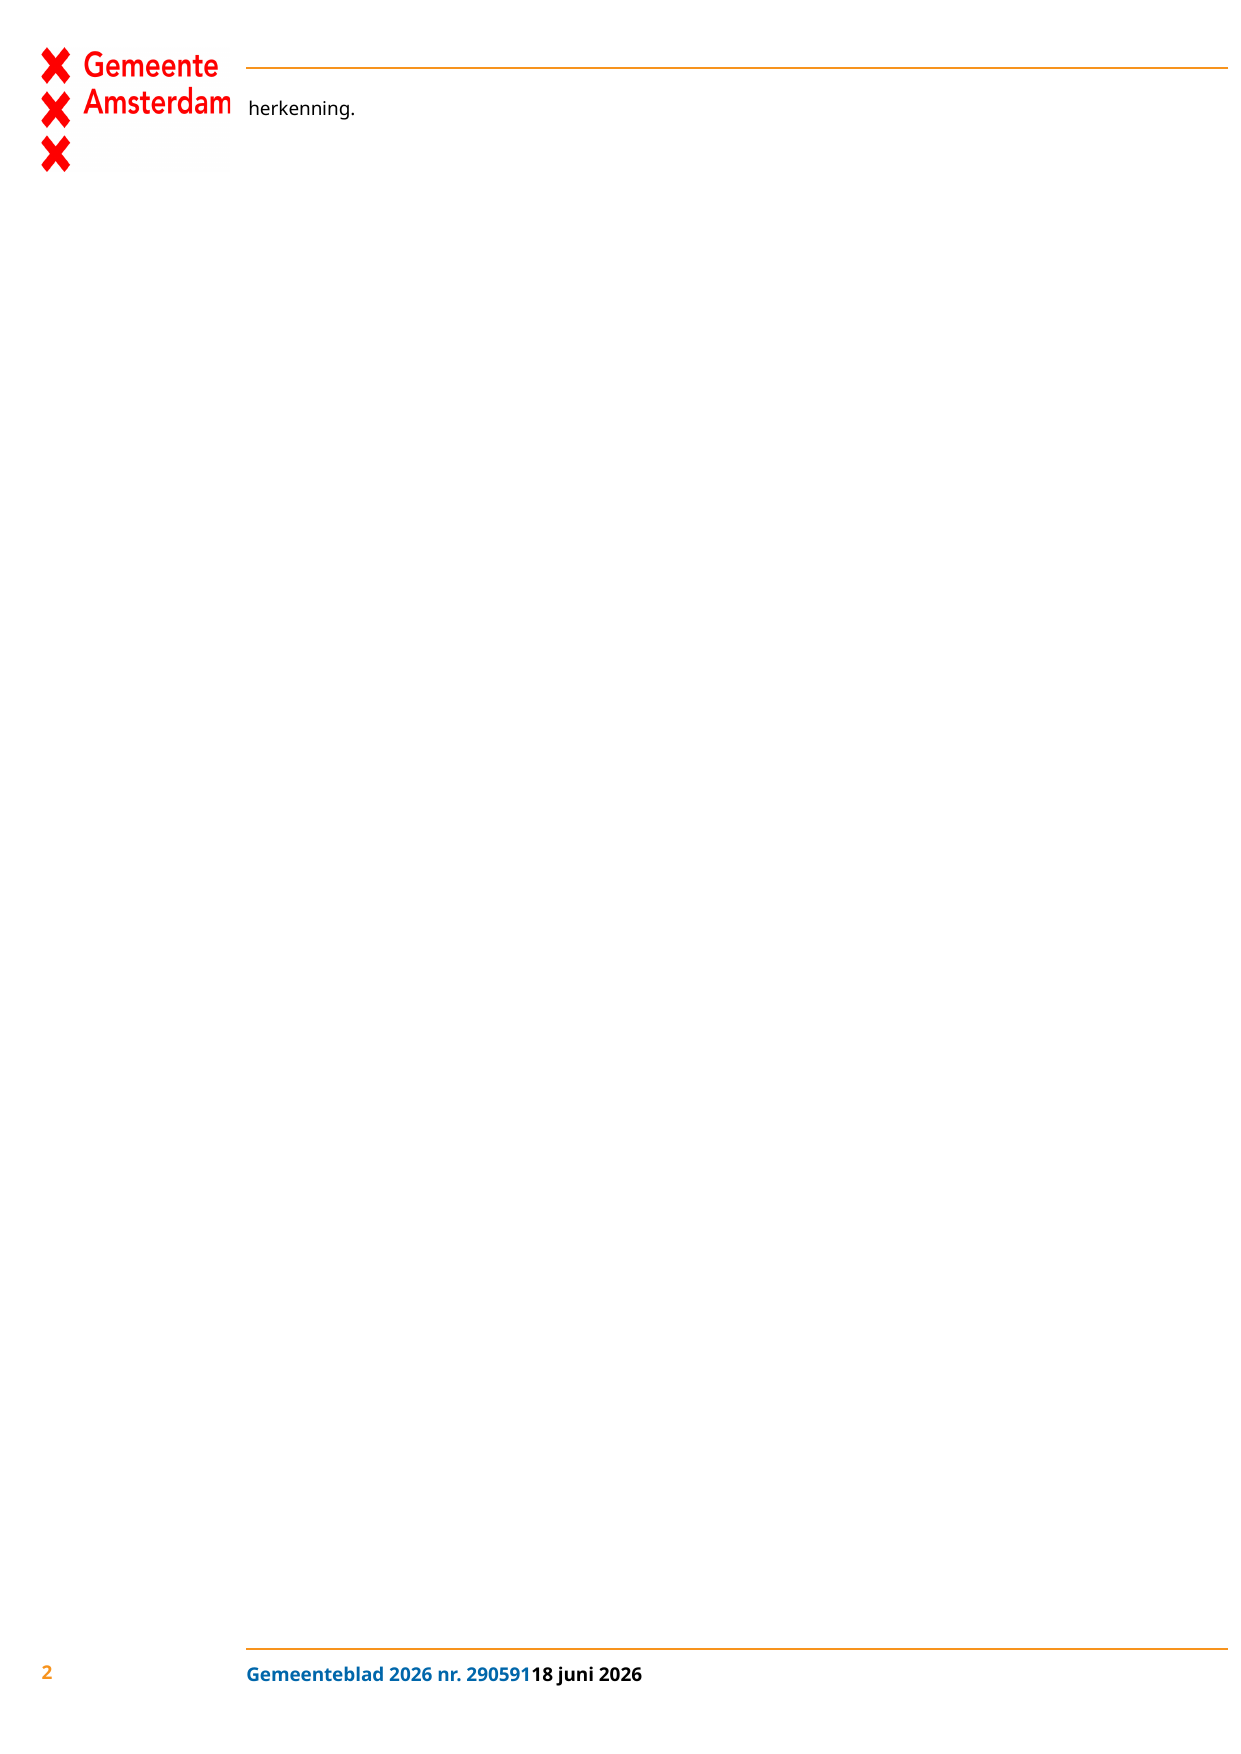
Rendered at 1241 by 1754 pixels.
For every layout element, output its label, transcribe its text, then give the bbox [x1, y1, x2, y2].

text herkenning. [248, 95, 1152, 121]
picture [41, 47, 231, 172]
